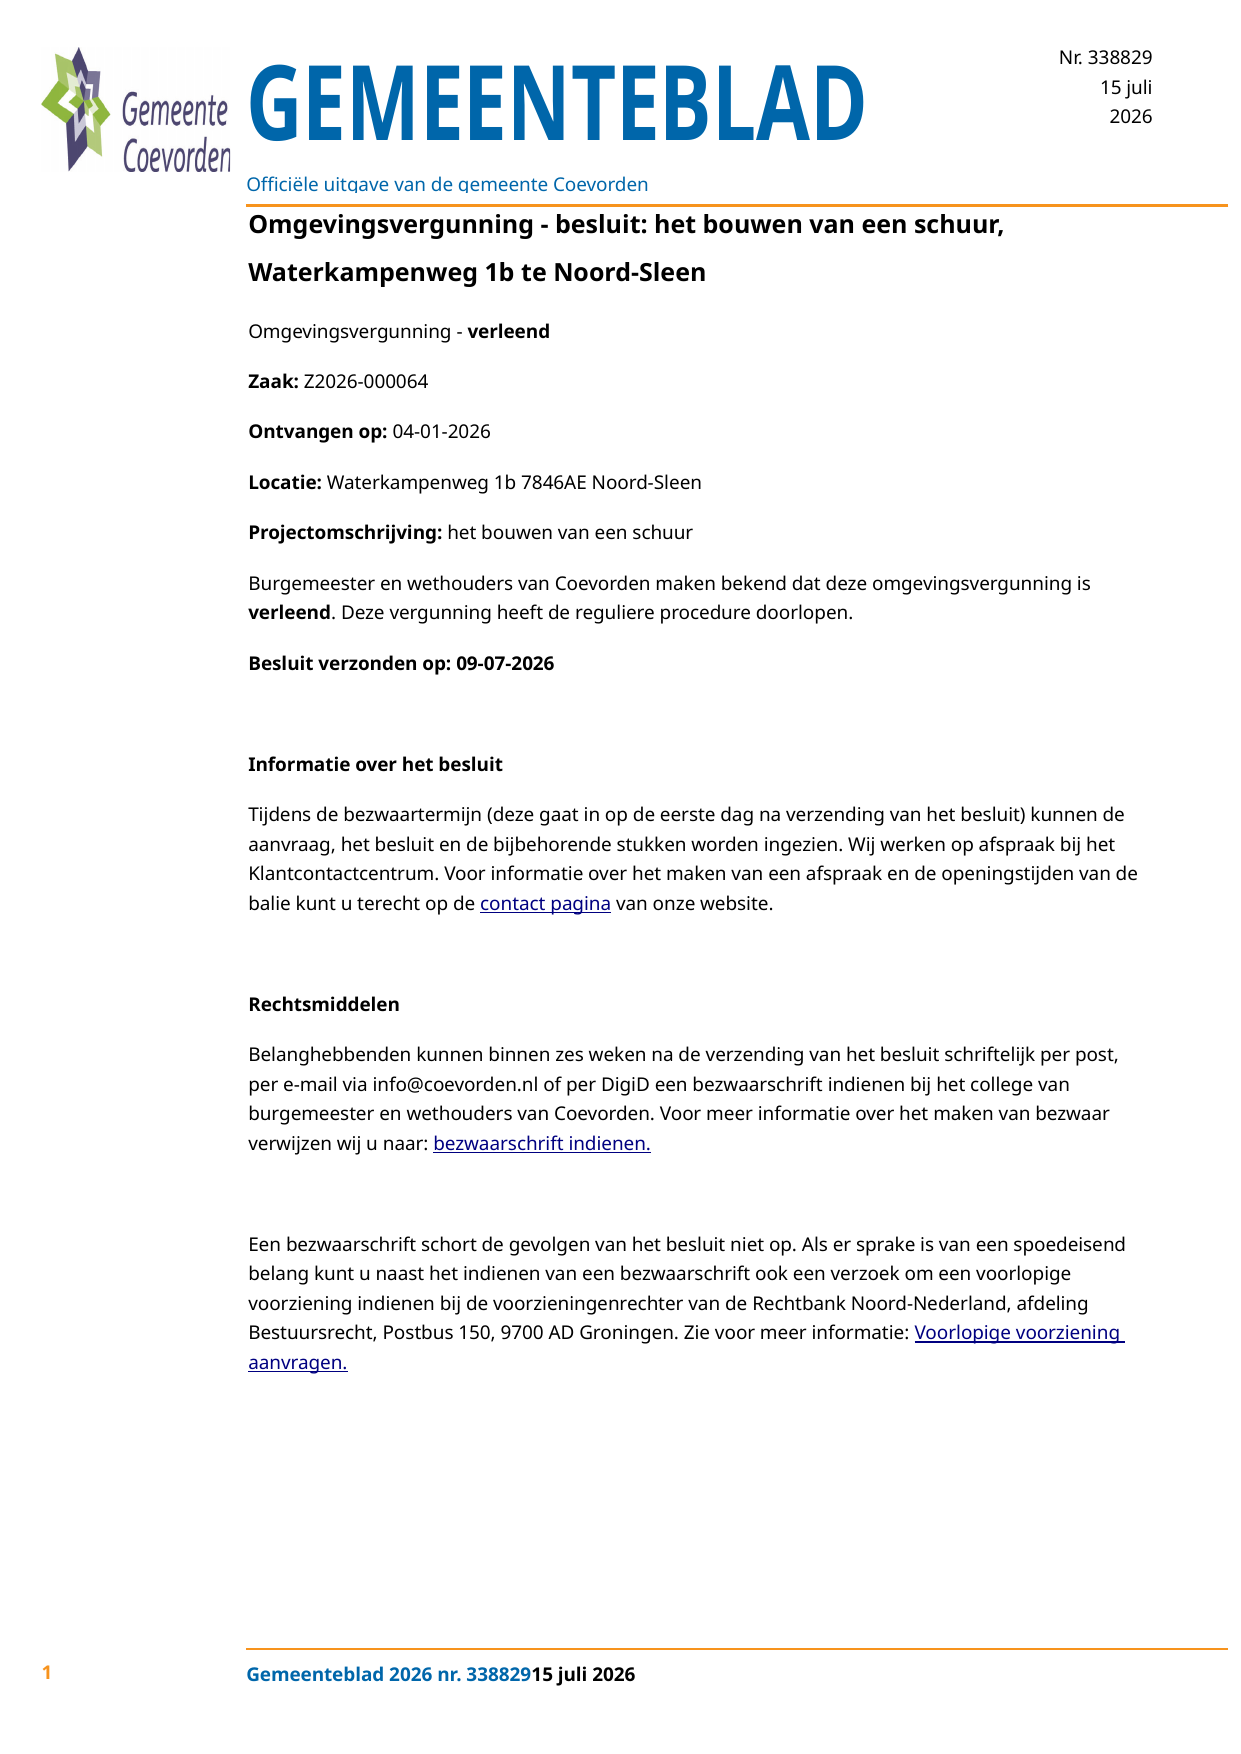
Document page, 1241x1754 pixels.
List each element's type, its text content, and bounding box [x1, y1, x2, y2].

text Omgevingsvergunning - verleend [248, 318, 1152, 344]
text Informatie over het besluit [248, 751, 1152, 777]
text Een bezwaarschrift schort de gevolgen van het besluit niet op. Als er sprake is van een spoedeisend belang kunt u naast het indienen van een bezwaarschrift ook een verzoek om een voorlopige voorziening indienen bij de voorzieningenrechter van de Rechtbank Noord-Nederland, afdeling Bestuursrecht, Postbus 150, 9700 AD Groningen. Zie voor meer informatie: Voorlopige voorziening aanvragen. [248, 1231, 1152, 1375]
text Tijdens de bezwaartermijn (deze gaat in op de eerste dag na verzending van het besluit) kunnen de aanvraag, het besluit en de bijbehorende stukken worden ingezien. Wij werken op afspraak bij het Klantcontactcentrum. Voor informatie over het maken van een afspraak en de openingstijden van de balie kunt u terecht op de contact pagina van onze website. [248, 801, 1152, 916]
picture [41, 47, 231, 172]
text Ontvangen op: 04-01-2026 [248, 419, 1152, 444]
text Zaak: Z2026-000064 [248, 368, 1152, 394]
text Locatie: Waterkampenweg 1b 7846AE Noord-Sleen [248, 469, 1152, 495]
text Omgevingsvergunning - besluit: het bouwen van een schuur, Waterkampenweg 1b te Noord-Sleen [248, 207, 1152, 288]
text Burgemeester en wethouders van Coevorden maken bekend dat deze omgevingsvergunning is verleend. Deze vergunning heeft de reguliere procedure doorlopen. [248, 570, 1152, 625]
text Belanghebbenden kunnen binnen zes weken na de verzending van het besluit schriftelijk per post, per e-mail via info@coevorden.nl of per DigiD een bezwaarschrift indienen bij het college van burgemeester en wethouders van Coevorden. Voor meer informatie over het maken van bezwaar verwijzen wij u naar: bezwaarschrift indienen. [248, 1041, 1152, 1156]
text Rechtsmiddelen [248, 991, 1152, 1017]
text Projectomschrijving: het bouwen van een schuur [248, 519, 1152, 545]
text Besluit verzonden op: 09-07-2026 [248, 650, 1152, 676]
